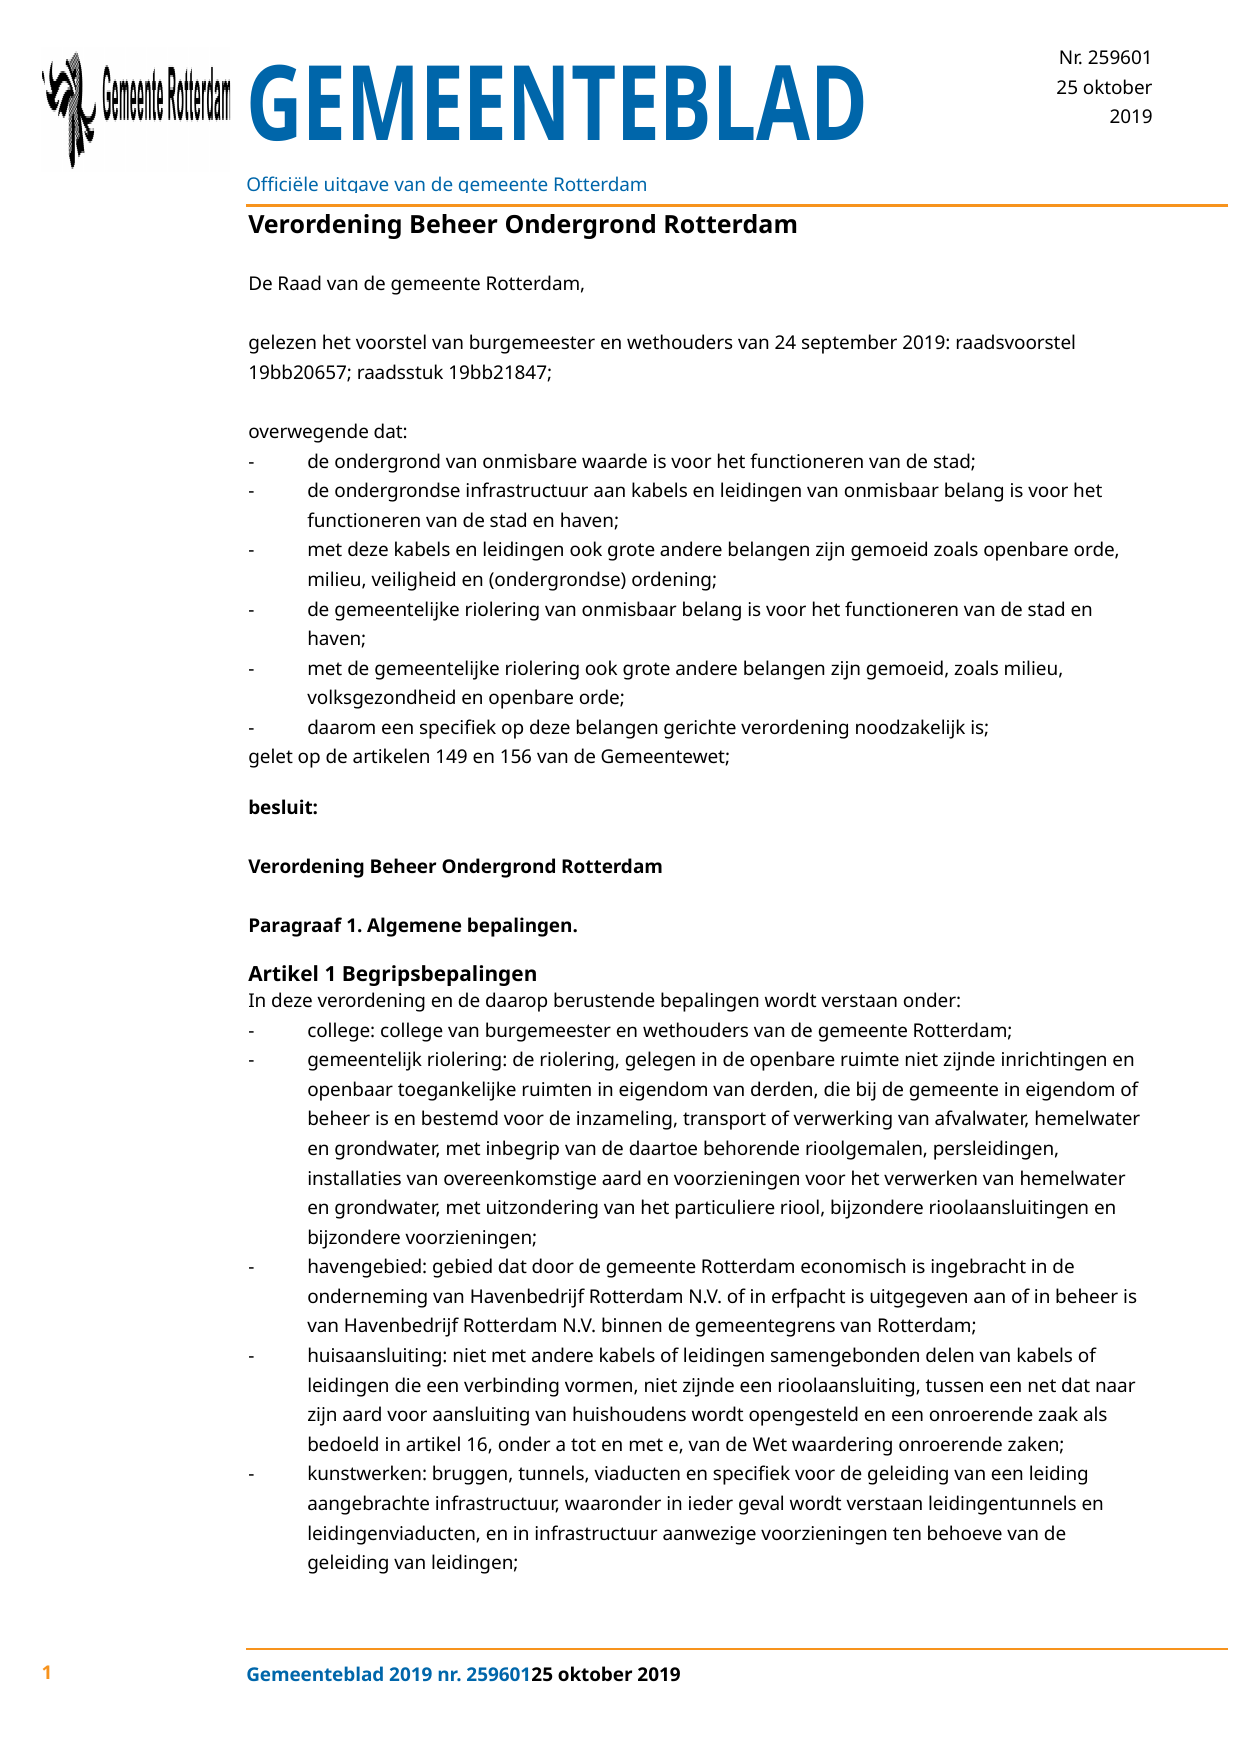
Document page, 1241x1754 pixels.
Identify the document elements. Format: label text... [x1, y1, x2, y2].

list huisaansluiting: niet met andere kabels of leidingen samengebonden delen van kabels of leidingen die een verbinding vormen, niet zijnde een rioolaansluiting, tussen een net dat naar zijn aard voor aansluiting van huishoudens wordt opengesteld en een onroerende zaak als bedoeld in artikel 16, onder a tot en met e, van de Wet waardering onroerende zaken; [248, 1342, 1152, 1457]
list college: college van burgemeester en wethouders van de gemeente Rotterdam; [248, 1017, 1152, 1043]
list met de gemeentelijke riolering ook grote andere belangen zijn gemoeid, zoals milieu, volksgezondheid en openbare orde; [248, 655, 1152, 710]
picture [41, 47, 231, 172]
list gemeentelijk riolering: de riolering, gelegen in de openbare ruimte niet zijnde inrichtingen en openbaar toegankelijke ruimten in eigendom van derden, die bij de gemeente in eigendom of beheer is en bestemd voor de inzameling, transport of verwerking van afvalwater, hemelwater en grondwater, met inbegrip van de daartoe behorende rioolgemalen, persleidingen, installaties van overeenkomstige aard en voorzieningen voor het verwerken van hemelwater en grondwater, met uitzondering van het particuliere riool, bijzondere rioolaansluitingen en bijzondere voorzieningen; [248, 1046, 1152, 1250]
text gelezen het voorstel van burgemeester en wethouders van 24 september 2019: raadsvoorstel 19bb20657; raadsstuk 19bb21847; [248, 329, 1152, 385]
text Artikel 1 Begripsbepalingen [248, 959, 1152, 987]
list kunstwerken: bruggen, tunnels, viaducten en specifiek voor de geleiding van een leiding aangebrachte infrastructuur, waaronder in ieder geval wordt verstaan leidingentunnels en leidingenviaducten, en in infrastructuur aanwezige voorzieningen ten behoeve van de geleiding van leidingen; [248, 1461, 1152, 1575]
list de gemeentelijke riolering van onmisbaar belang is voor het functioneren van de stad en haven; [248, 596, 1152, 651]
text De Raad van de gemeente Rotterdam, [248, 270, 1152, 296]
list daarom een specifiek op deze belangen gerichte verordening noodzakelijk is; [248, 714, 1152, 740]
list de ondergrond van onmisbare waarde is voor het functioneren van de stad; [248, 448, 1152, 473]
list havengebied: gebied dat door de gemeente Rotterdam economisch is ingebracht in de onderneming van Havenbedrijf Rotterdam N.V. of in erfpacht is uitgegeven aan of in beheer is van Havenbedrijf Rotterdam N.V. binnen de gemeentegrens van Rotterdam; [248, 1253, 1152, 1338]
text In deze verordening en de daarop berustende bepalingen wordt verstaan onder: [248, 987, 1152, 1013]
text Verordening Beheer Ondergrond Rotterdam [248, 207, 1152, 241]
text overwegende dat: [248, 418, 1152, 444]
list de ondergrondse infrastructuur aan kabels en leidingen van onmisbaar belang is voor het functioneren van de stad en haven; [248, 477, 1152, 533]
list met deze kabels en leidingen ook grote andere belangen zijn gemoeid zoals openbare orde, milieu, veiligheid en (ondergrondse) ordening; [248, 537, 1152, 592]
text Paragraaf 1. Algemene bepalingen. [248, 912, 1152, 938]
text gelet op de artikelen 149 en 156 van de Gemeentewet; [248, 744, 1152, 769]
text besluit: [248, 794, 1152, 820]
text Verordening Beheer Ondergrond Rotterdam [248, 853, 1152, 879]
